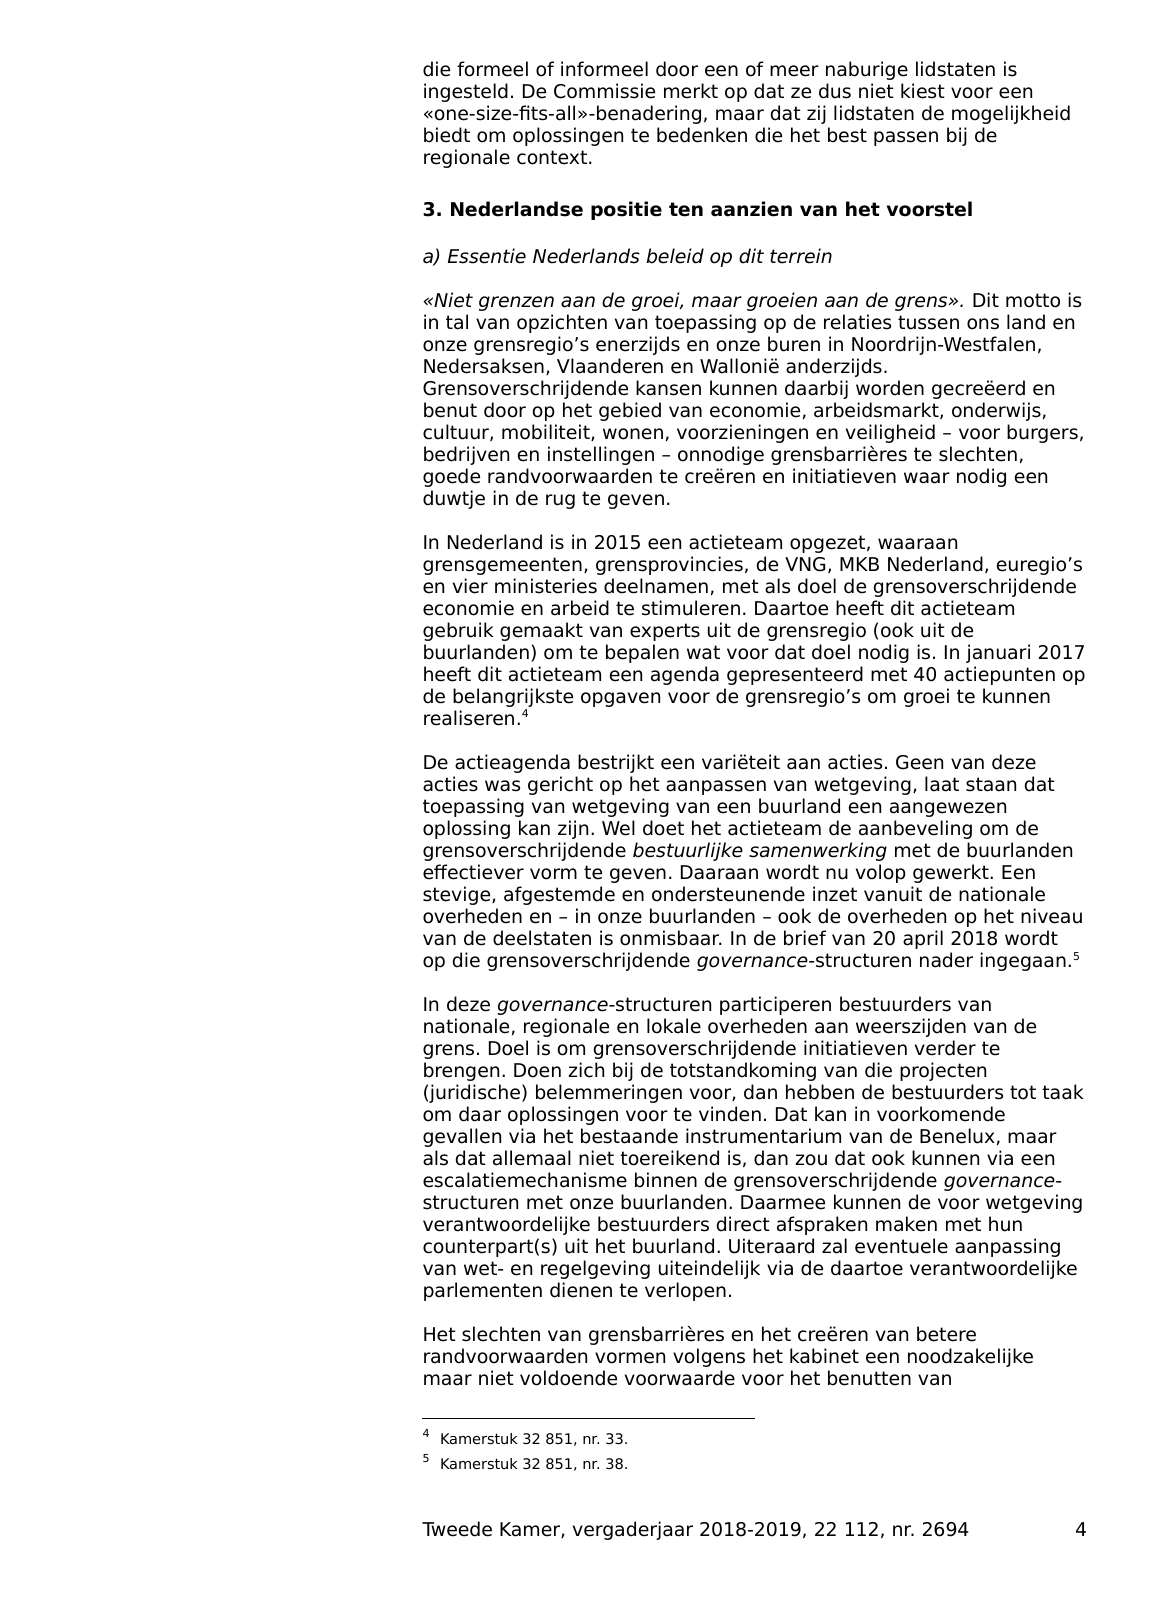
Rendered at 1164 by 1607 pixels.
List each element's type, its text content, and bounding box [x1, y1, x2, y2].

text In deze governance-structuren participeren bestuurders van nationale, regionale en lokale overheden aan weerszijden van de grens. Doel is om grensoverschrijdende initiatieven verder te brengen. Doen zich bij de totstandkoming van die projecten (juridische) belemmeringen voor, dan hebben de bestuurders tot taak om daar oplossingen voor te vinden. Dat kan in voorkomende gevallen via het bestaande instrumentarium van de Benelux, maar als dat allemaal niet toereikend is, dan zou dat ook kunnen via een escalatiemechanisme binnen de grensoverschrijdende governance-structuren met onze buurlanden. Daarmee kunnen de voor wetgeving verantwoordelijke bestuurders direct afspraken maken met hun counterpart(s) uit het buurland. Uiteraard zal eventuele aanpassing van wet- en regelgeving uiteindelijk via de daartoe verantwoordelijke parlementen dienen te verlopen. [422, 994, 1087, 1302]
text De actieagenda bestrijkt een variëteit aan acties. Geen van deze acties was gericht op het aanpassen van wetgeving, laat staan dat toepassing van wetgeving van een buurland een aangewezen oplossing kan zijn. Wel doet het actieteam de aanbeveling om de grensoverschrijdende bestuurlijke samenwerking met de buurlanden effectiever vorm te geven. Daaraan wordt nu volop gewerkt. Een stevige, afgestemde en ondersteunende inzet vanuit de nationale overheden en – in onze buurlanden – ook de overheden op het niveau van de deelstaten is onmisbaar. In de brief van 20 april 2018 wordt op die grensoverschrijdende governance-structuren nader ingegaan. [422, 752, 1087, 972]
text Het slechten van grensbarrières en het creëren van betere randvoorwaarden vormen volgens het kabinet een noodzakelijke maar niet voldoende voorwaarde voor het benutten van [422, 1324, 1087, 1390]
text Kamerstuk 32 851, nr. 38. [422, 1452, 1087, 1474]
text «Niet grenzen aan de groei, maar groeien aan de grens». Dit motto is in tal van opzichten van toepassing op de relaties tussen ons land en onze grensregio’s enerzijds en onze buren in Noordrijn-Westfalen, Nedersaksen, Vlaanderen en Wallonië anderzijds. Grensoverschrijdende kansen kunnen daarbij worden gecreëerd en benut door op het gebied van economie, arbeidsmarkt, onderwijs, cultuur, mobiliteit, wonen, voorzieningen en veiligheid – voor burgers, bedrijven en instellingen – onnodige grensbarrières te slechten, goede randvoorwaarden te creëren en initiatieven waar nodig een duwtje in de rug te geven. [422, 290, 1087, 510]
text die formeel of informeel door een of meer naburige lidstaten is ingesteld. De Commissie merkt op dat ze dus niet kiest voor een «one-size-fits-all»-benadering, maar dat zij lidstaten de mogelijkheid biedt om oplossingen te bedenken die het best passen bij de regionale context. [422, 59, 1087, 169]
subtitle a) Essentie Nederlands beleid op dit terrein [422, 246, 1087, 268]
subtitle 3. Nederlandse positie ten aanzien van het voorstel [422, 199, 1087, 221]
text Kamerstuk 32 851, nr. 33. [422, 1427, 1087, 1449]
text In Nederland is in 2015 een actieteam opgezet, waaraan grensgemeenten, grensprovincies, de VNG, MKB Nederland, euregio’s en vier ministeries deelnamen, met als doel de grensoverschrijdende economie en arbeid te stimuleren. Daartoe heeft dit actieteam gebruik gemaakt van experts uit de grensregio (ook uit de buurlanden) om te bepalen wat voor dat doel nodig is. In januari 2017 heeft dit actieteam een agenda gepresenteerd met 40 actiepunten op de belangrijkste opgaven voor de grensregio’s om groei te kunnen realiseren. [422, 532, 1087, 730]
